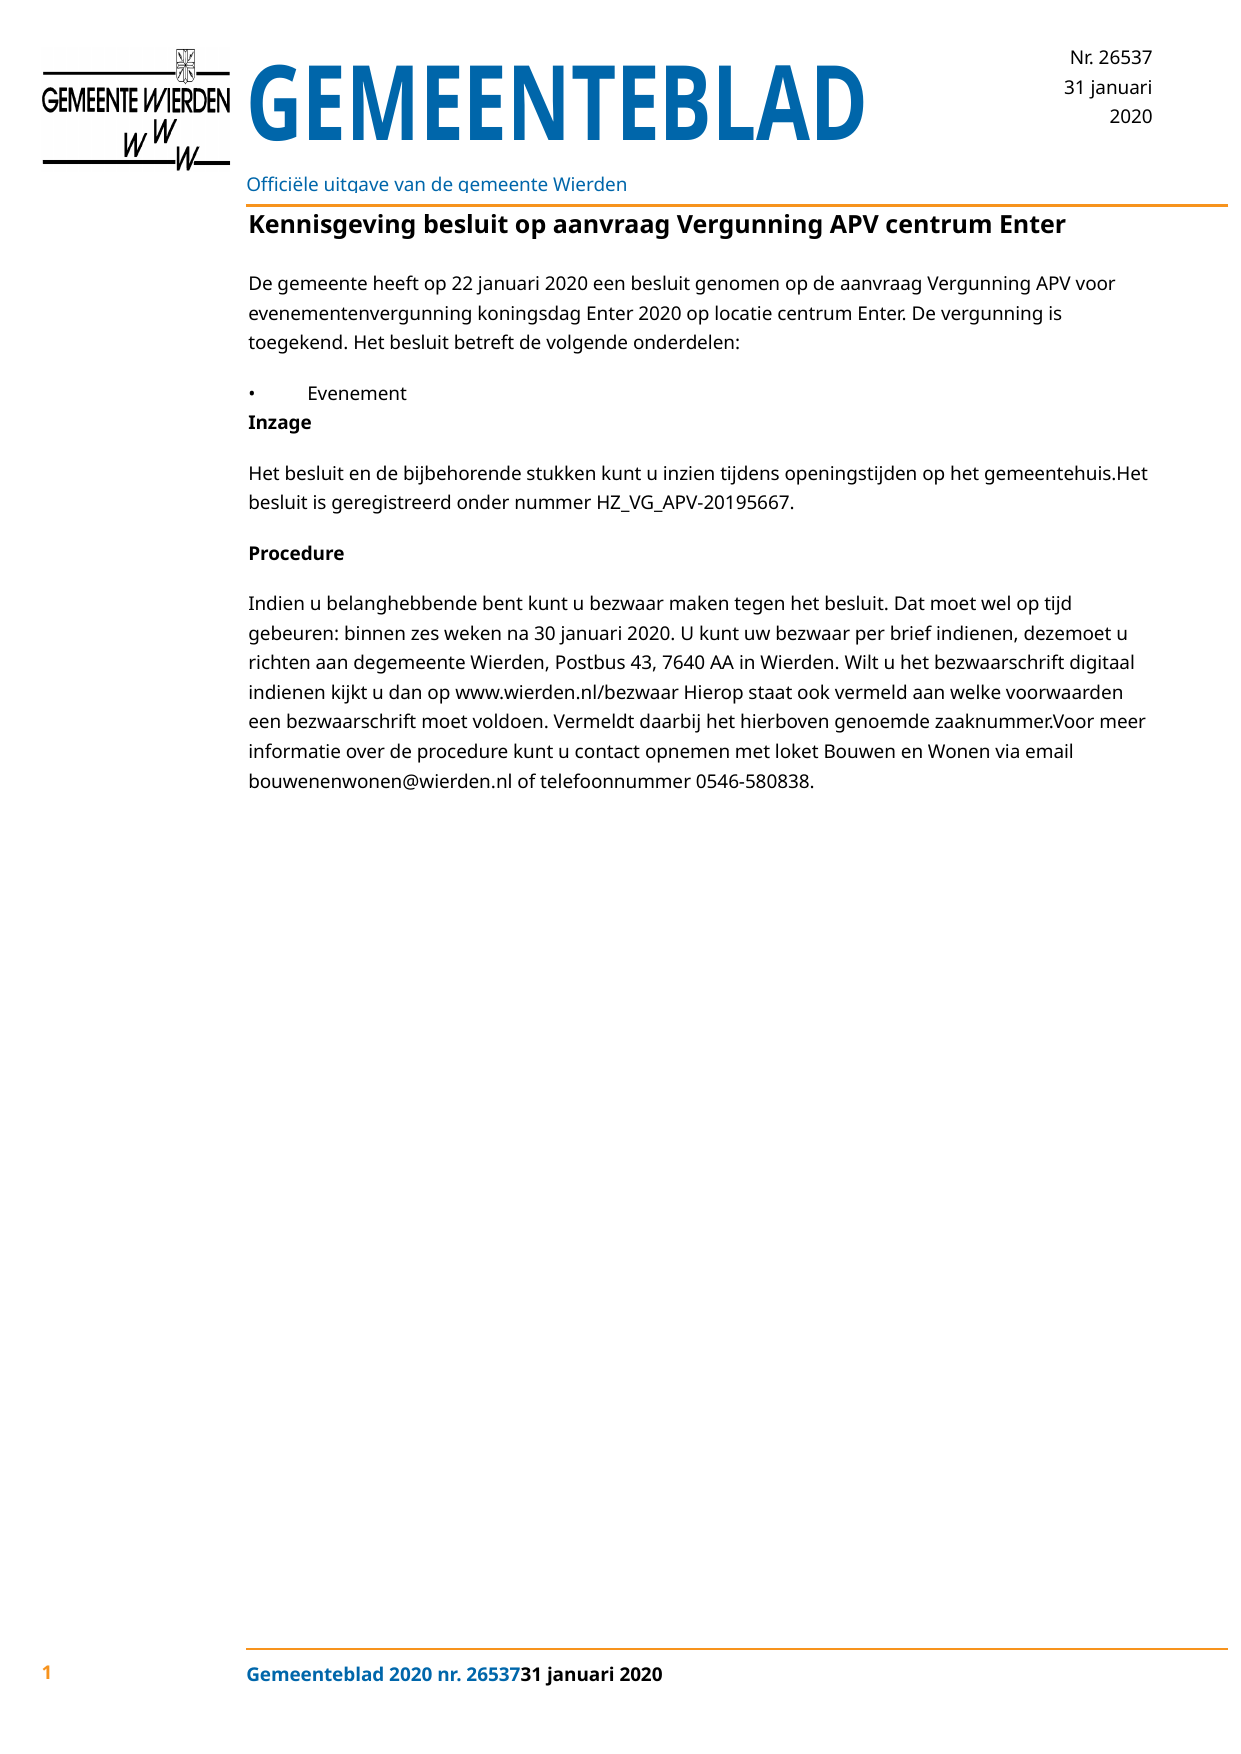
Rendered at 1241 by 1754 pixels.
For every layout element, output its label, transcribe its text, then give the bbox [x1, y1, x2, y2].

text Procedure [248, 540, 1152, 566]
list Evenement [248, 380, 1152, 406]
text Indien u belanghebbende bent kunt u bezwaar maken tegen het besluit. Dat moet wel op tijd gebeuren: binnen zes weken na 30 januari 2020. U kunt uw bezwaar per brief indienen, dezemoet u richten aan degemeente Wierden, Postbus 43, 7640 AA in Wierden. Wilt u het bezwaarschrift digitaal indienen kijkt u dan op www.wierden.nl/bezwaar Hierop staat ook vermeld aan welke voorwaarden een bezwaarschrift moet voldoen. Vermeldt daarbij het hierboven genoemde zaaknummer.Voor meer informatie over de procedure kunt u contact opnemen met loket Bouwen en Wonen via email bouwenenwonen@wierden.nl of telefoonnummer 0546-580838. [248, 590, 1152, 793]
text Kennisgeving besluit op aanvraag Vergunning APV centrum Enter [248, 207, 1152, 241]
text Inzage [248, 409, 1152, 435]
text De gemeente heeft op 22 januari 2020 een besluit genomen op de aanvraag Vergunning APV voor evenementenvergunning koningsdag Enter 2020 op locatie centrum Enter. De vergunning is toegekend. Het besluit betreft de volgende onderdelen: [248, 270, 1152, 355]
text Het besluit en de bijbehorende stukken kunt u inzien tijdens openingstijden op het gemeentehuis.Het besluit is geregistreerd onder nummer HZ_VG_APV-20195667. [248, 460, 1152, 515]
picture [41, 47, 231, 172]
